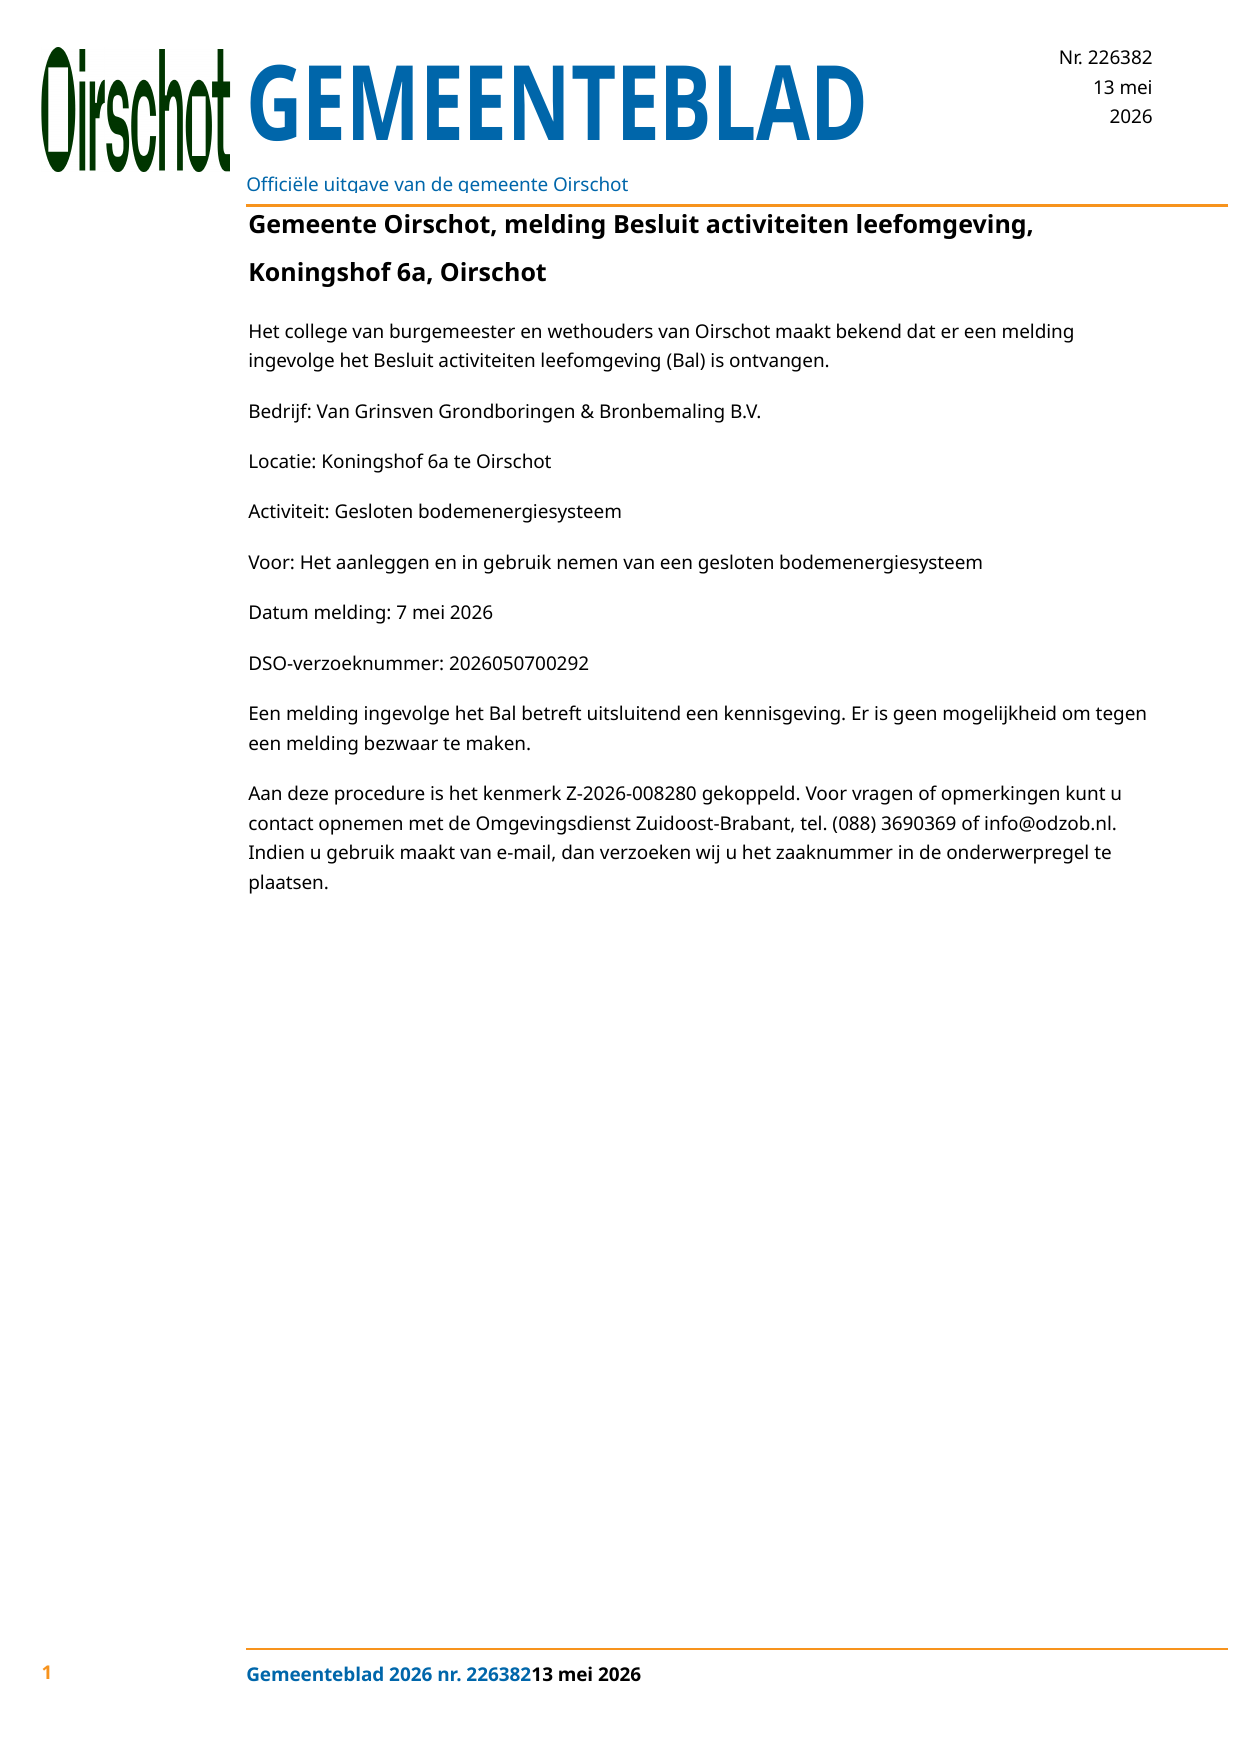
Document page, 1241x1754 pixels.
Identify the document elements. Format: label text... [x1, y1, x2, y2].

text Een melding ingevolge het Bal betreft uitsluitend een kennisgeving. Er is geen mogelijkheid om tegen een melding bezwaar te maken. [248, 700, 1152, 756]
text DSO-verzoeknummer: 2026050700292 [248, 650, 1152, 676]
picture [41, 47, 231, 172]
text Datum melding: 7 mei 2026 [248, 599, 1152, 625]
text Voor: Het aanleggen en in gebruik nemen van een gesloten bodemenergiesysteem [248, 549, 1152, 575]
text Het college van burgemeester en wethouders van Oirschot maakt bekend dat er een melding ingevolge het Besluit activiteiten leefomgeving (Bal) is ontvangen. [248, 318, 1152, 373]
text Activiteit: Gesloten bodemenergiesysteem [248, 499, 1152, 524]
text Gemeente Oirschot, melding Besluit activiteiten leefomgeving, Koningshof 6a, Oirschot [248, 207, 1152, 288]
text Aan deze procedure is het kenmerk Z-2026-008280 gekoppeld. Voor vragen of opmerkingen kunt u contact opnemen met de Omgevingsdienst Zuidoost-Brabant, tel. (088) 3690369 of info@odzob.nl. Indien u gebruik maakt van e-mail, dan verzoeken wij u het zaaknummer in de onderwerpregel te plaatsen. [248, 780, 1152, 895]
text Locatie: Koningshof 6a te Oirschot [248, 448, 1152, 474]
text Bedrijf: Van Grinsven Grondboringen & Bronbemaling B.V. [248, 398, 1152, 424]
